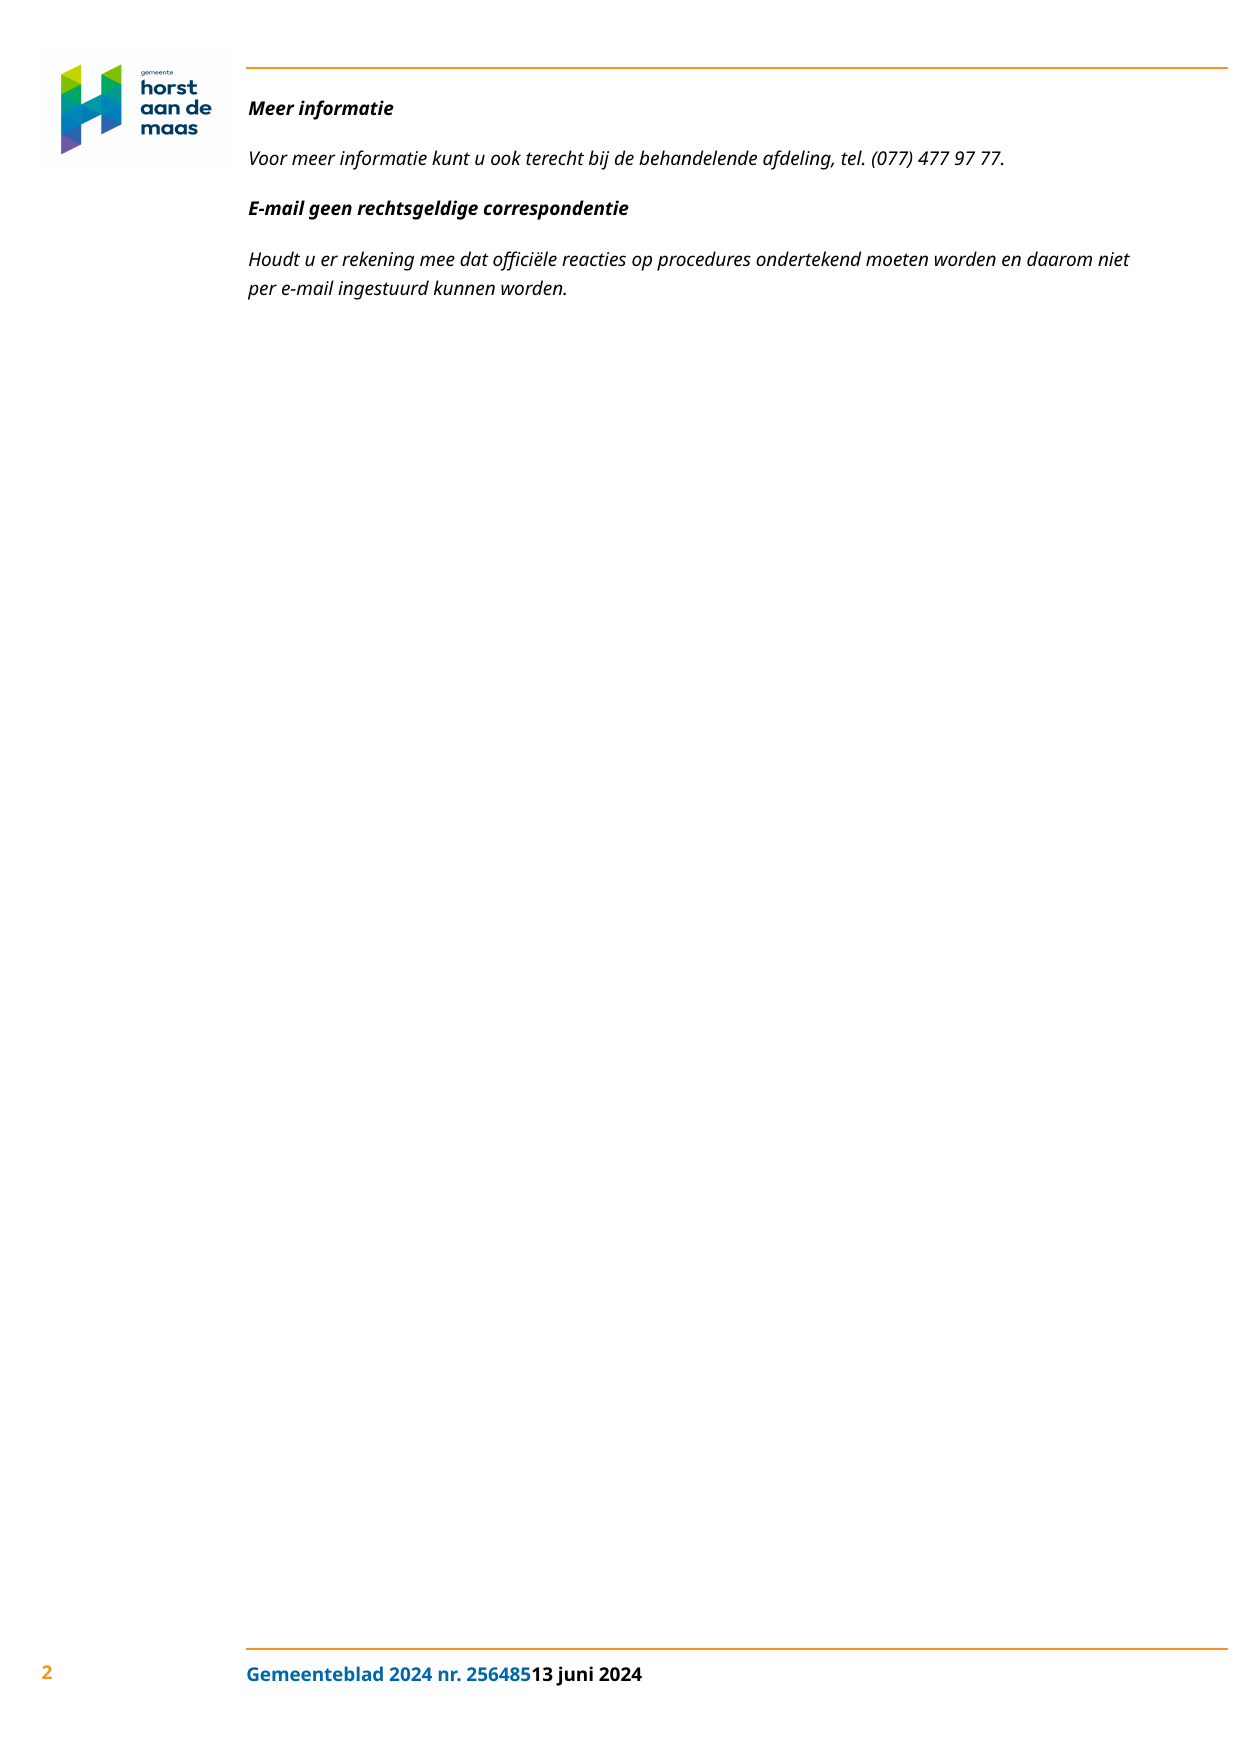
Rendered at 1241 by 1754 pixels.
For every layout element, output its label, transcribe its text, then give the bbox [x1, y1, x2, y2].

text Voor meer informatie kunt u ook terecht bij de behandelende afdeling, tel. (077) 477 97 77. [248, 145, 1152, 171]
picture [41, 47, 231, 172]
text E-mail geen rechtsgeldige correspondentie [248, 196, 1152, 221]
text Houdt u er rekening mee dat officiële reacties op procedures ondertekend moeten worden en daarom niet per e-mail ingestuurd kunnen worden. [248, 246, 1152, 301]
text Meer informatie [248, 95, 1152, 121]
